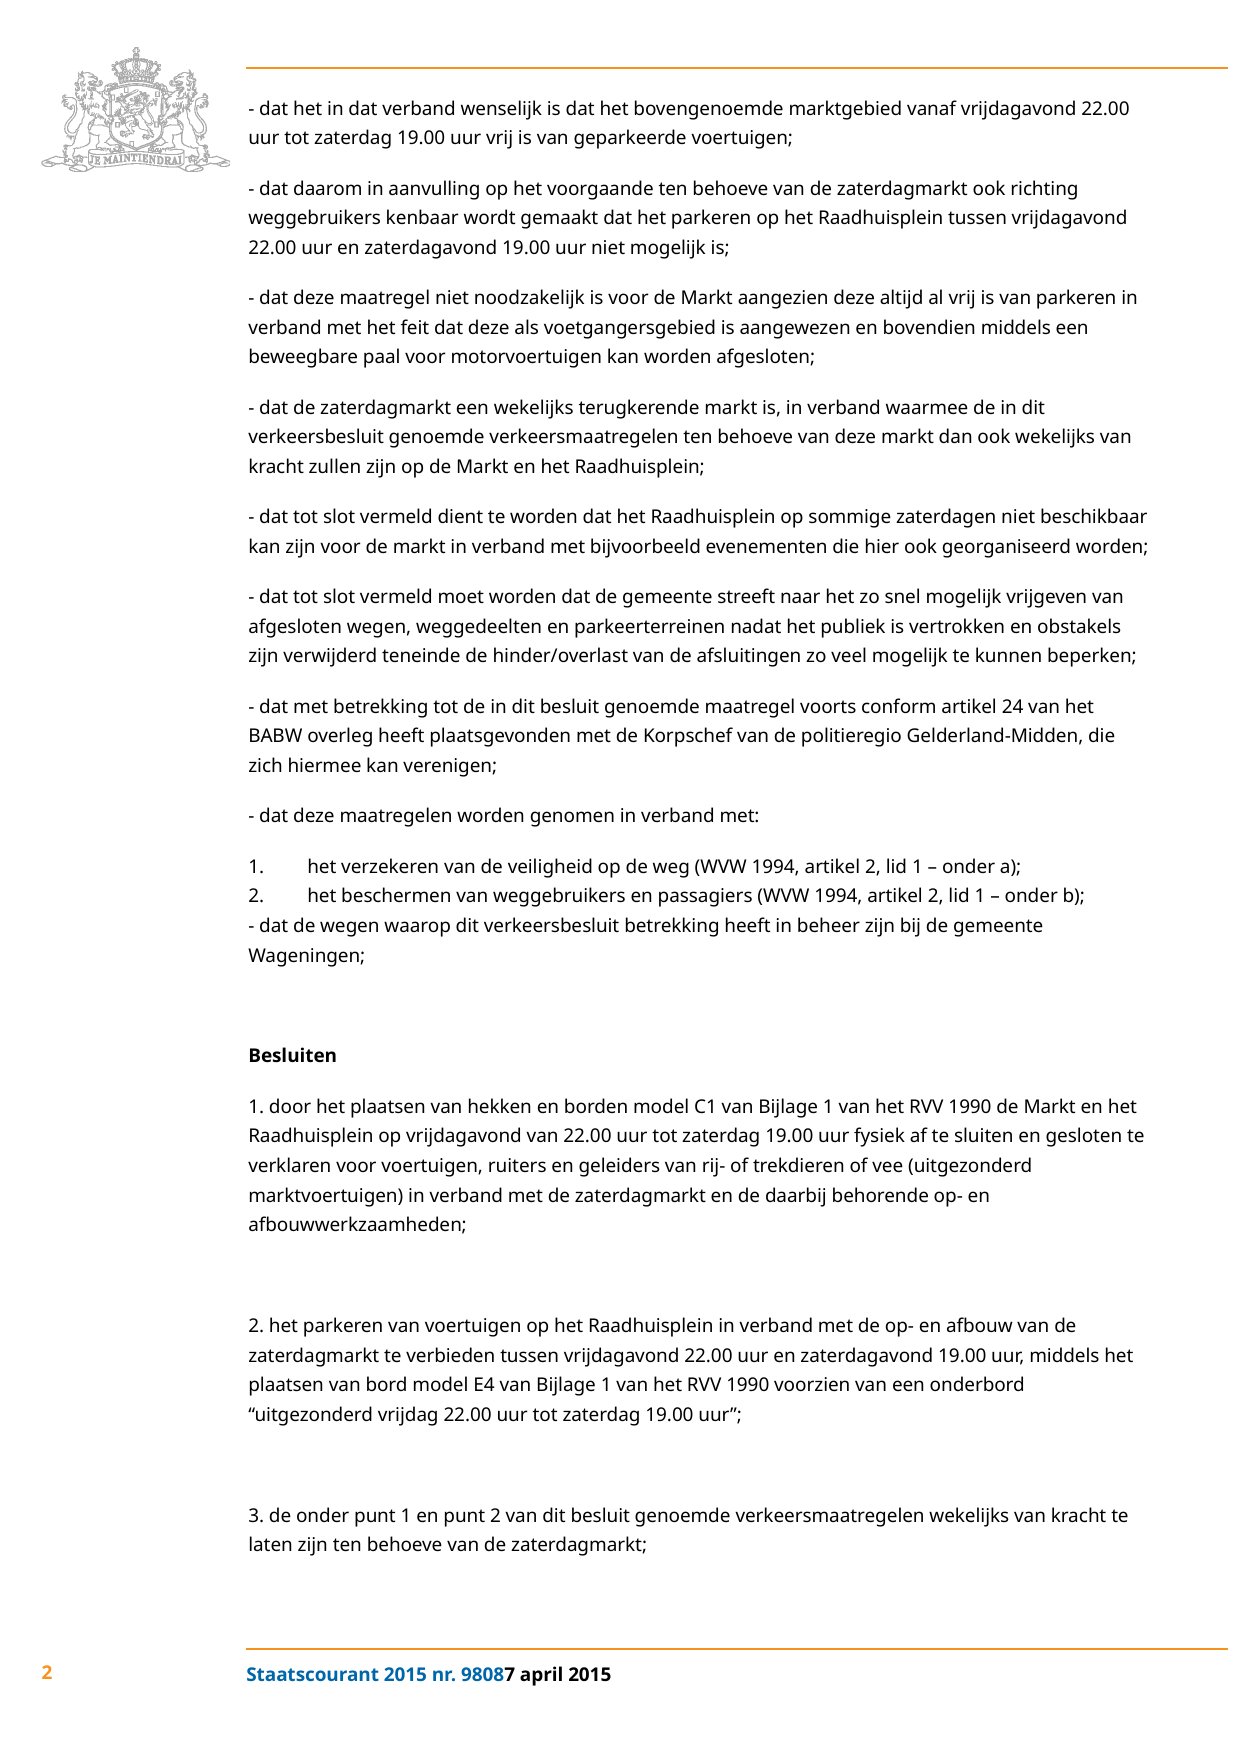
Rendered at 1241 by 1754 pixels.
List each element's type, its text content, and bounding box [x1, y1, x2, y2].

text - dat met betrekking tot de in dit besluit genoemde maatregel voorts conform artikel 24 van het BABW overleg heeft plaatsgevonden met de Korpschef van de politieregio Gelderland-Midden, die zich hiermee kan verenigen; [248, 693, 1152, 778]
text - dat tot slot vermeld dient te worden dat het Raadhuisplein op sommige zaterdagen niet beschikbaar kan zijn voor de markt in verband met bijvoorbeeld evenementen die hier ook georganiseerd worden; [248, 503, 1152, 559]
text - dat het in dat verband wenselijk is dat het bovengenoemde marktgebied vanaf vrijdagavond 22.00 uur tot zaterdag 19.00 uur vrij is van geparkeerde voertuigen; [248, 95, 1152, 150]
picture [41, 47, 231, 172]
text Besluiten [248, 1043, 1152, 1068]
list het verzekeren van de veiligheid op de weg (WVW 1994, artikel 2, lid 1 – onder a); [248, 853, 1152, 879]
text - dat daarom in aanvulling op het voorgaande ten behoeve van de zaterdagmarkt ook richting weggebruikers kenbaar wordt gemaakt dat het parkeren op het Raadhuisplein tussen vrijdagavond 22.00 uur en zaterdagavond 19.00 uur niet mogelijk is; [248, 175, 1152, 260]
text - dat de wegen waarop dit verkeersbesluit betrekking heeft in beheer zijn bij de gemeente Wageningen; [248, 912, 1152, 968]
text - dat deze maatregelen worden genomen in verband met: [248, 803, 1152, 828]
text - dat tot slot vermeld moet worden dat de gemeente streeft naar het zo snel mogelijk vrijgeven van afgesloten wegen, weggedeelten en parkeerterreinen nadat het publiek is vertrokken en obstakels zijn verwijderd teneinde de hinder/overlast van de afsluitingen zo veel mogelijk te kunnen beperken; [248, 583, 1152, 668]
text 2. het parkeren van voertuigen op het Raadhuisplein in verband met de op- en afbouw van de zaterdagmarkt te verbieden tussen vrijdagavond 22.00 uur en zaterdagavond 19.00 uur, middels het plaatsen van bord model E4 van Bijlage 1 van het RVV 1990 voorzien van een onderbord “uitgezonderd vrijdag 22.00 uur tot zaterdag 19.00 uur”; [248, 1312, 1152, 1427]
text - dat deze maatregel niet noodzakelijk is voor de Markt aangezien deze altijd al vrij is van parkeren in verband met het feit dat deze als voetgangersgebied is aangewezen en bovendien middels een beweegbare paal voor motorvoertuigen kan worden afgesloten; [248, 284, 1152, 369]
text - dat de zaterdagmarkt een wekelijks terugkerende markt is, in verband waarmee de in dit verkeersbesluit genoemde verkeersmaatregelen ten behoeve van deze markt dan ook wekelijks van kracht zullen zijn op de Markt en het Raadhuisplein; [248, 394, 1152, 479]
list het beschermen van weggebruikers en passagiers (WVW 1994, artikel 2, lid 1 – onder b); [248, 883, 1152, 908]
text 3. de onder punt 1 en punt 2 van dit besluit genoemde verkeersmaatregelen wekelijks van kracht te laten zijn ten behoeve van de zaterdagmarkt; [248, 1502, 1152, 1557]
text 1. door het plaatsen van hekken en borden model C1 van Bijlage 1 van het RVV 1990 de Markt en het Raadhuisplein op vrijdagavond van 22.00 uur tot zaterdag 19.00 uur fysiek af te sluiten en gesloten te verklaren voor voertuigen, ruiters en geleiders van rij- of trekdieren of vee (uitgezonderd marktvoertuigen) in verband met de zaterdagmarkt en de daarbij behorende op- en afbouwwerkzaamheden; [248, 1093, 1152, 1237]
